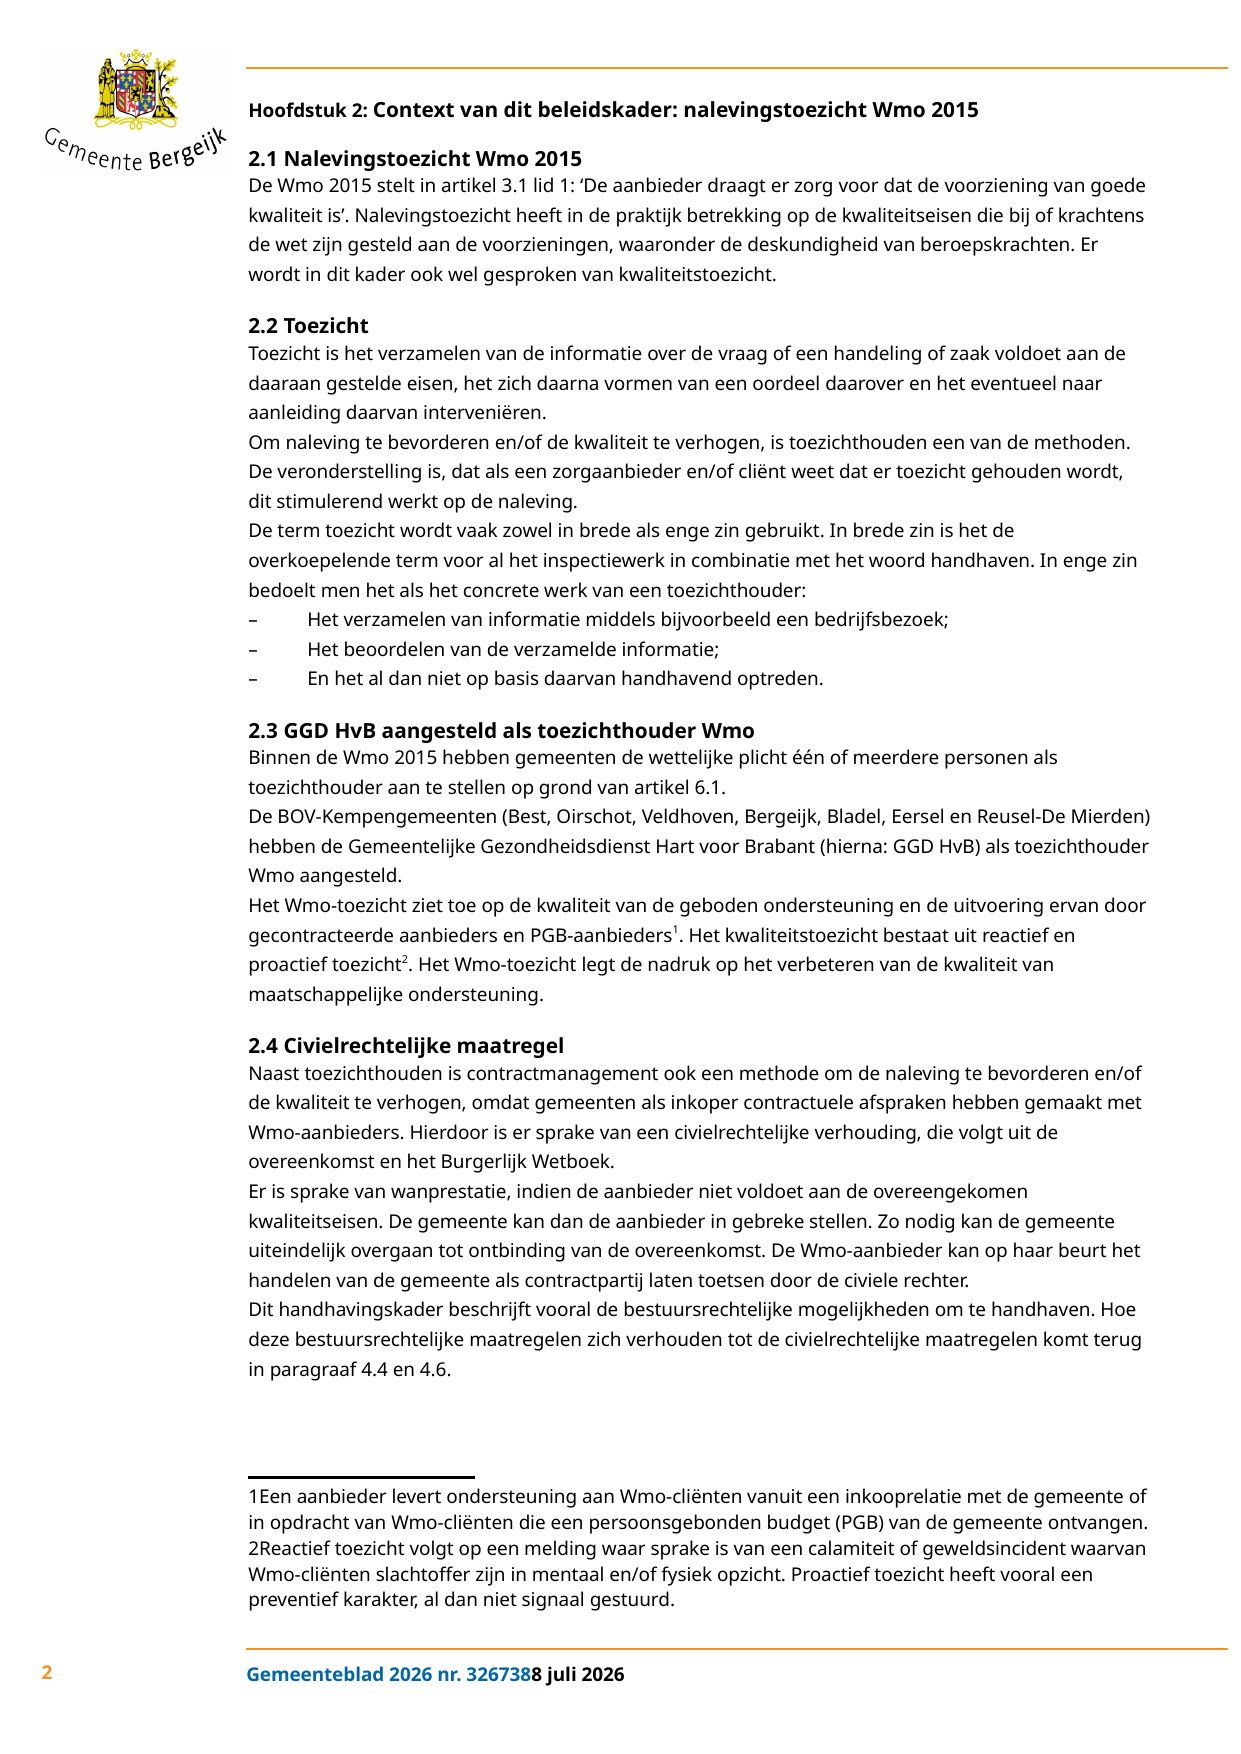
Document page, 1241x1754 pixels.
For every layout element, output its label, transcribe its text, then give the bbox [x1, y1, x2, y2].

text 2.4 Civielrechtelijke maatregel [248, 1031, 1152, 1060]
text De Wmo 2015 stelt in artikel 3.1 lid 1: ‘De aanbieder draagt er zorg voor dat de voorziening van goede kwaliteit is’. Nalevingstoezicht heeft in de praktijk betrekking op de kwaliteitseisen die bij of krachtens de wet zijn gesteld aan de voorzieningen, waaronder de deskundigheid van beroepskrachten. Er wordt in dit kader ook wel gesproken van kwaliteitstoezicht. [248, 172, 1152, 287]
text Het Wmo-toezicht ziet toe op de kwaliteit van de geboden ondersteuning en de uitvoering ervan door gecontracteerde aanbieders en PGB-aanbieders. Het kwaliteitstoezicht bestaat uit reactief en proactief toezicht. Het Wmo-toezicht legt de nadruk op het verbeteren van de kwaliteit van maatschappelijke ondersteuning. [248, 892, 1152, 1007]
list Het beoordelen van de verzamelde informatie; [248, 636, 1152, 662]
picture [41, 47, 231, 172]
text De BOV-Kempengemeenten (Best, Oirschot, Veldhoven, Bergeijk, Bladel, Eersel en Reusel-De Mierden) hebben de Gemeentelijke Gezondheidsdienst Hart voor Brabant (hierna: GGD HvB) als toezichthouder Wmo aangesteld. [248, 803, 1152, 888]
text 2.3 GGD HvB aangesteld als toezichthouder Wmo [248, 716, 1152, 744]
text Naast toezichthouden is contractmanagement ook een methode om de naleving te bevorderen en/of de kwaliteit te verhogen, omdat gemeenten als inkoper contractuele afspraken hebben gemaakt met Wmo-aanbieders. Hierdoor is er sprake van een civielrechtelijke verhouding, die volgt uit de overeenkomst en het Burgerlijk Wetboek. [248, 1060, 1152, 1174]
text Een aanbieder levert ondersteuning aan Wmo-cliënten vanuit een inkooprelatie met de gemeente of in opdracht van Wmo-cliënten die een persoonsgebonden budget (PGB) van de gemeente ontvangen. [248, 1483, 1152, 1535]
text Toezicht is het verzamelen van de informatie over de vraag of een handeling of zaak voldoet aan de daaraan gestelde eisen, het zich daarna vormen van een oordeel daarover en het eventueel naar aanleiding daarvan interveniëren. [248, 340, 1152, 425]
list Het verzamelen van informatie middels bijvoorbeeld een bedrijfsbezoek; [248, 606, 1152, 632]
text De term toezicht wordt vaak zowel in brede als enge zin gebruikt. In brede zin is het de overkoepelende term voor al het inspectiewerk in combinatie met het woord handhaven. In enge zin bedoelt men het als het concrete werk van een toezichthouder: [248, 518, 1152, 602]
text 2.1 Nalevingstoezicht Wmo 2015 [248, 144, 1152, 172]
list En het al dan niet op basis daarvan handhavend optreden. [248, 666, 1152, 691]
text Dit handhavingskader beschrijft vooral de bestuursrechtelijke mogelijkheden om te handhaven. Hoe deze bestuursrechtelijke maatregelen zich verhouden tot de civielrechtelijke maatregelen komt terug in paragraaf 4.4 en 4.6. [248, 1297, 1152, 1381]
text Binnen de Wmo 2015 hebben gemeenten de wettelijke plicht één of meerdere personen als toezichthouder aan te stellen op grond van artikel 6.1. [248, 744, 1152, 800]
text Reactief toezicht volgt op een melding waar sprake is van een calamiteit of geweldsincident waarvan Wmo-cliënten slachtoffer zijn in mentaal en/of fysiek opzicht. Proactief toezicht heeft vooral een preventief karakter, al dan niet signaal gestuurd. [248, 1535, 1152, 1612]
text Om naleving te bevorderen en/of de kwaliteit te verhogen, is toezichthouden een van de methoden. De veronderstelling is, dat als een zorgaanbieder en/of cliënt weet dat er toezicht gehouden wordt, dit stimulerend werkt op de naleving. [248, 429, 1152, 514]
text Hoofdstuk 2: Context van dit beleidskader: nalevingstoezicht Wmo 2015 [248, 95, 1152, 123]
text 2.2 Toezicht [248, 312, 1152, 340]
text Er is sprake van wanprestatie, indien de aanbieder niet voldoet aan de overeengekomen kwaliteitseisen. De gemeente kan dan de aanbieder in gebreke stellen. Zo nodig kan de gemeente uiteindelijk overgaan tot ontbinding van de overeenkomst. De Wmo-aanbieder kan op haar beurt het handelen van de gemeente als contractpartij laten toetsen door de civiele rechter. [248, 1178, 1152, 1293]
